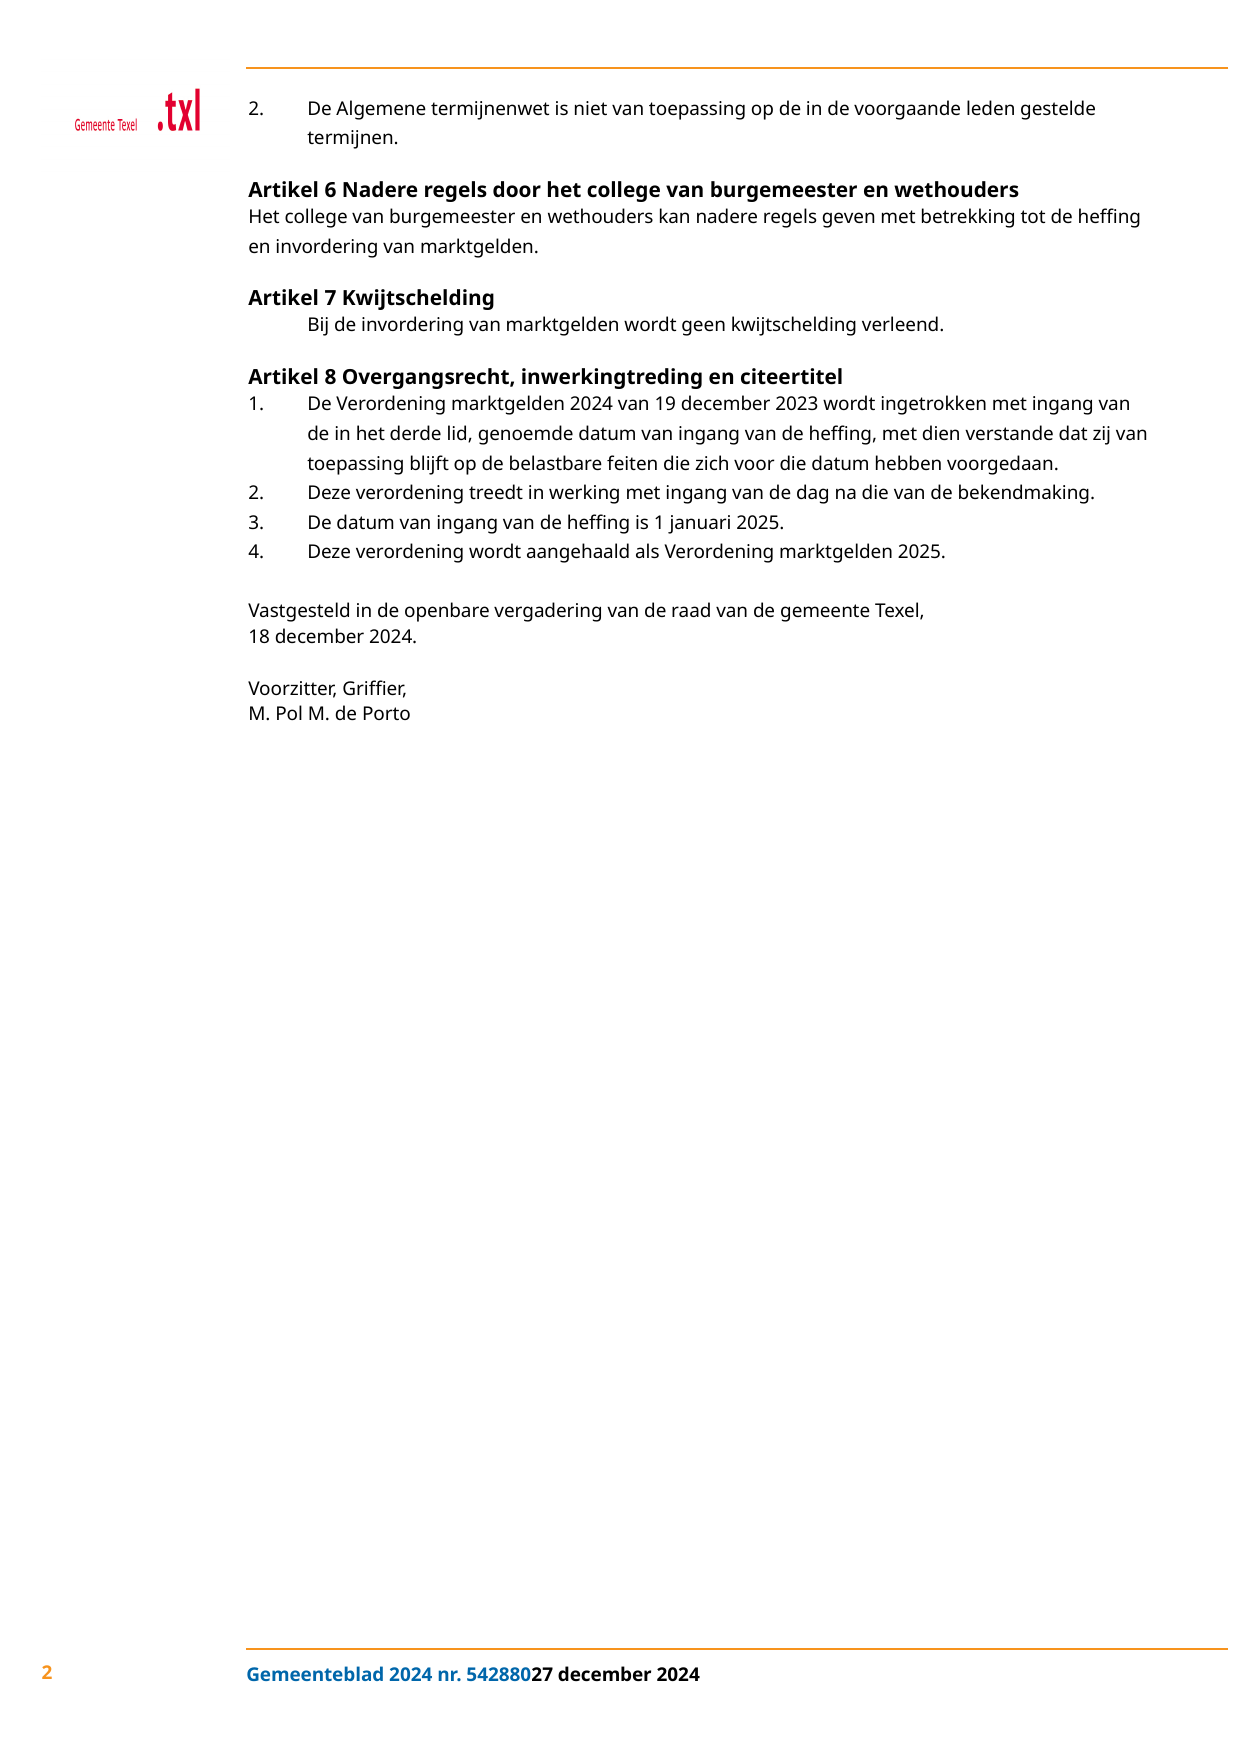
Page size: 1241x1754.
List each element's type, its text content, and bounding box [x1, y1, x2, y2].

text Artikel 8 Overgangsrecht, inwerkingtreding en citeertitel [248, 362, 1152, 391]
text 18 december 2024. [248, 623, 1152, 649]
list Bij de invordering van marktgelden wordt geen kwijtschelding verleend. [248, 312, 1152, 337]
list De datum van ingang van de heffing is 1 januari 2025. [248, 509, 1152, 534]
list Deze verordening wordt aangehaald als Verordening marktgelden 2025. [248, 538, 1152, 564]
text Het college van burgemeester en wethouders kan nadere regels geven met betrekking tot de heffing en invordering van marktgelden. [248, 203, 1152, 258]
picture [41, 47, 231, 172]
text Artikel 6 Nadere regels door het college van burgemeester en wethouders [248, 175, 1152, 203]
list De Verordening marktgelden 2024 van 19 december 2023 wordt ingetrokken met ingang van de in het derde lid, genoemde datum van ingang van de heffing, met dien verstande dat zij van toepassing blijft op de belastbare feiten die zich voor die datum hebben voorgedaan. [248, 391, 1152, 475]
text Voorzitter, Griffier, [248, 675, 1152, 701]
text M. Pol M. de Porto [248, 701, 1152, 726]
text Artikel 7 Kwijtschelding [248, 283, 1152, 312]
list Deze verordening treedt in werking met ingang van de dag na die van de bekendmaking. [248, 479, 1152, 505]
text Vastgesteld in de openbare vergadering van de raad van de gemeente Texel, [248, 598, 1152, 623]
list De Algemene termijnenwet is niet van toepassing op de in de voorgaande leden gestelde termijnen. [248, 95, 1152, 150]
